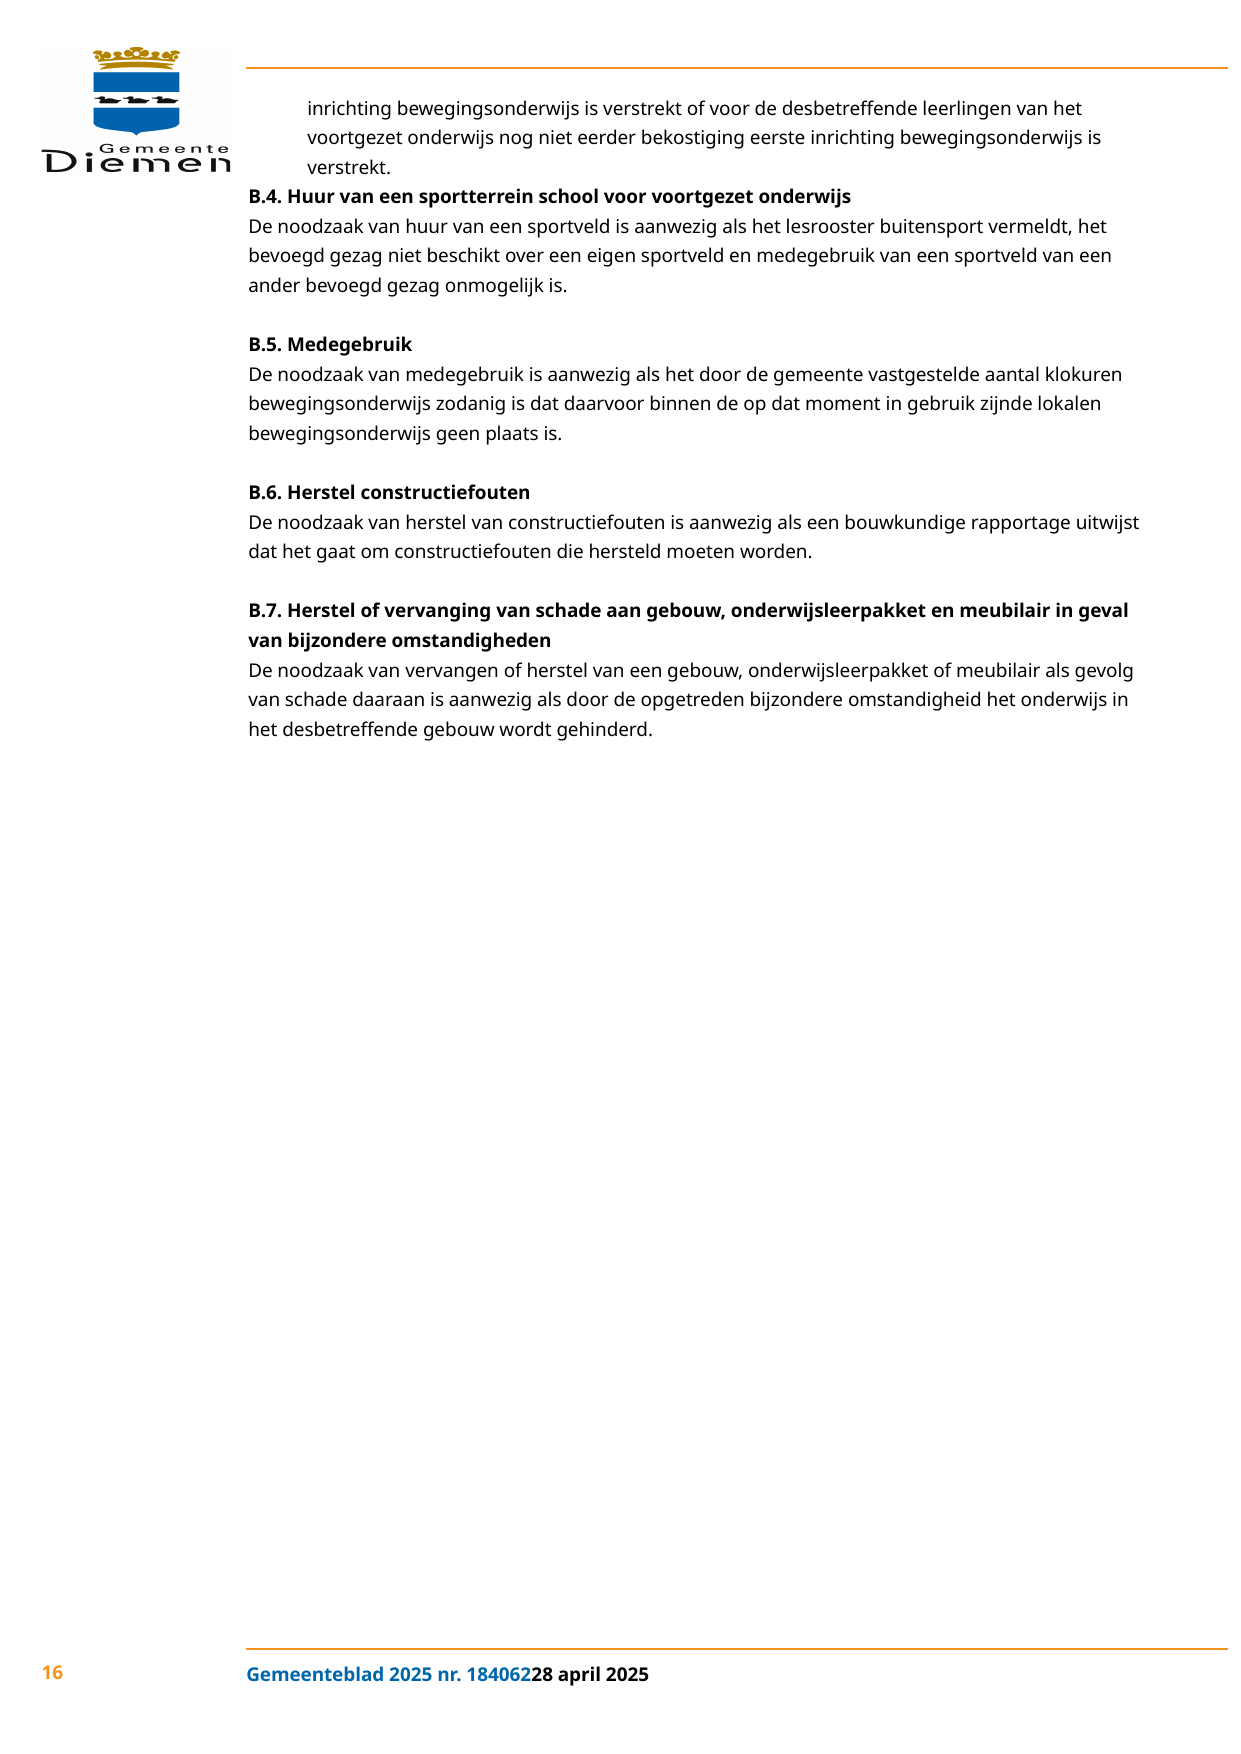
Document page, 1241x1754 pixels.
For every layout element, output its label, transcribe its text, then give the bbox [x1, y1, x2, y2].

text B.6. Herstel constructiefouten [248, 479, 1152, 505]
text B.7. Herstel of vervanging van schade aan gebouw, onderwijsleerpakket en meubilair in geval van bijzondere omstandigheden [248, 598, 1152, 653]
text B.4. Huur van een sportterrein school voor voortgezet onderwijs [248, 183, 1152, 209]
picture [41, 47, 231, 172]
text De noodzaak van medegebruik is aanwezig als het door de gemeente vastgestelde aantal klokuren bewegingsonderwijs zodanig is dat daarvoor binnen de op dat moment in gebruik zijnde lokalen bewegingsonderwijs geen plaats is. [248, 361, 1152, 446]
text B.5. Medegebruik [248, 331, 1152, 357]
text De noodzaak van vervangen of herstel van een gebouw, onderwijsleerpakket of meubilair als gevolg van schade daaraan is aanwezig als door de opgetreden bijzondere omstandigheid het onderwijs in het desbetreffende gebouw wordt gehinderd. [248, 657, 1152, 742]
text De noodzaak van huur van een sportveld is aanwezig als het lesrooster buitensport vermeldt, het bevoegd gezag niet beschikt over een eigen sportveld en medegebruik van een sportveld van een ander bevoegd gezag onmogelijk is. [248, 213, 1152, 298]
text De noodzaak van herstel van constructiefouten is aanwezig als een bouwkundige rapportage uitwijst dat het gaat om constructiefouten die hersteld moeten worden. [248, 509, 1152, 564]
list inrichting bewegingsonderwijs is verstrekt of voor de desbetreffende leerlingen van het voortgezet onderwijs nog niet eerder bekostiging eerste inrichting bewegingsonderwijs is verstrekt. [248, 95, 1152, 180]
